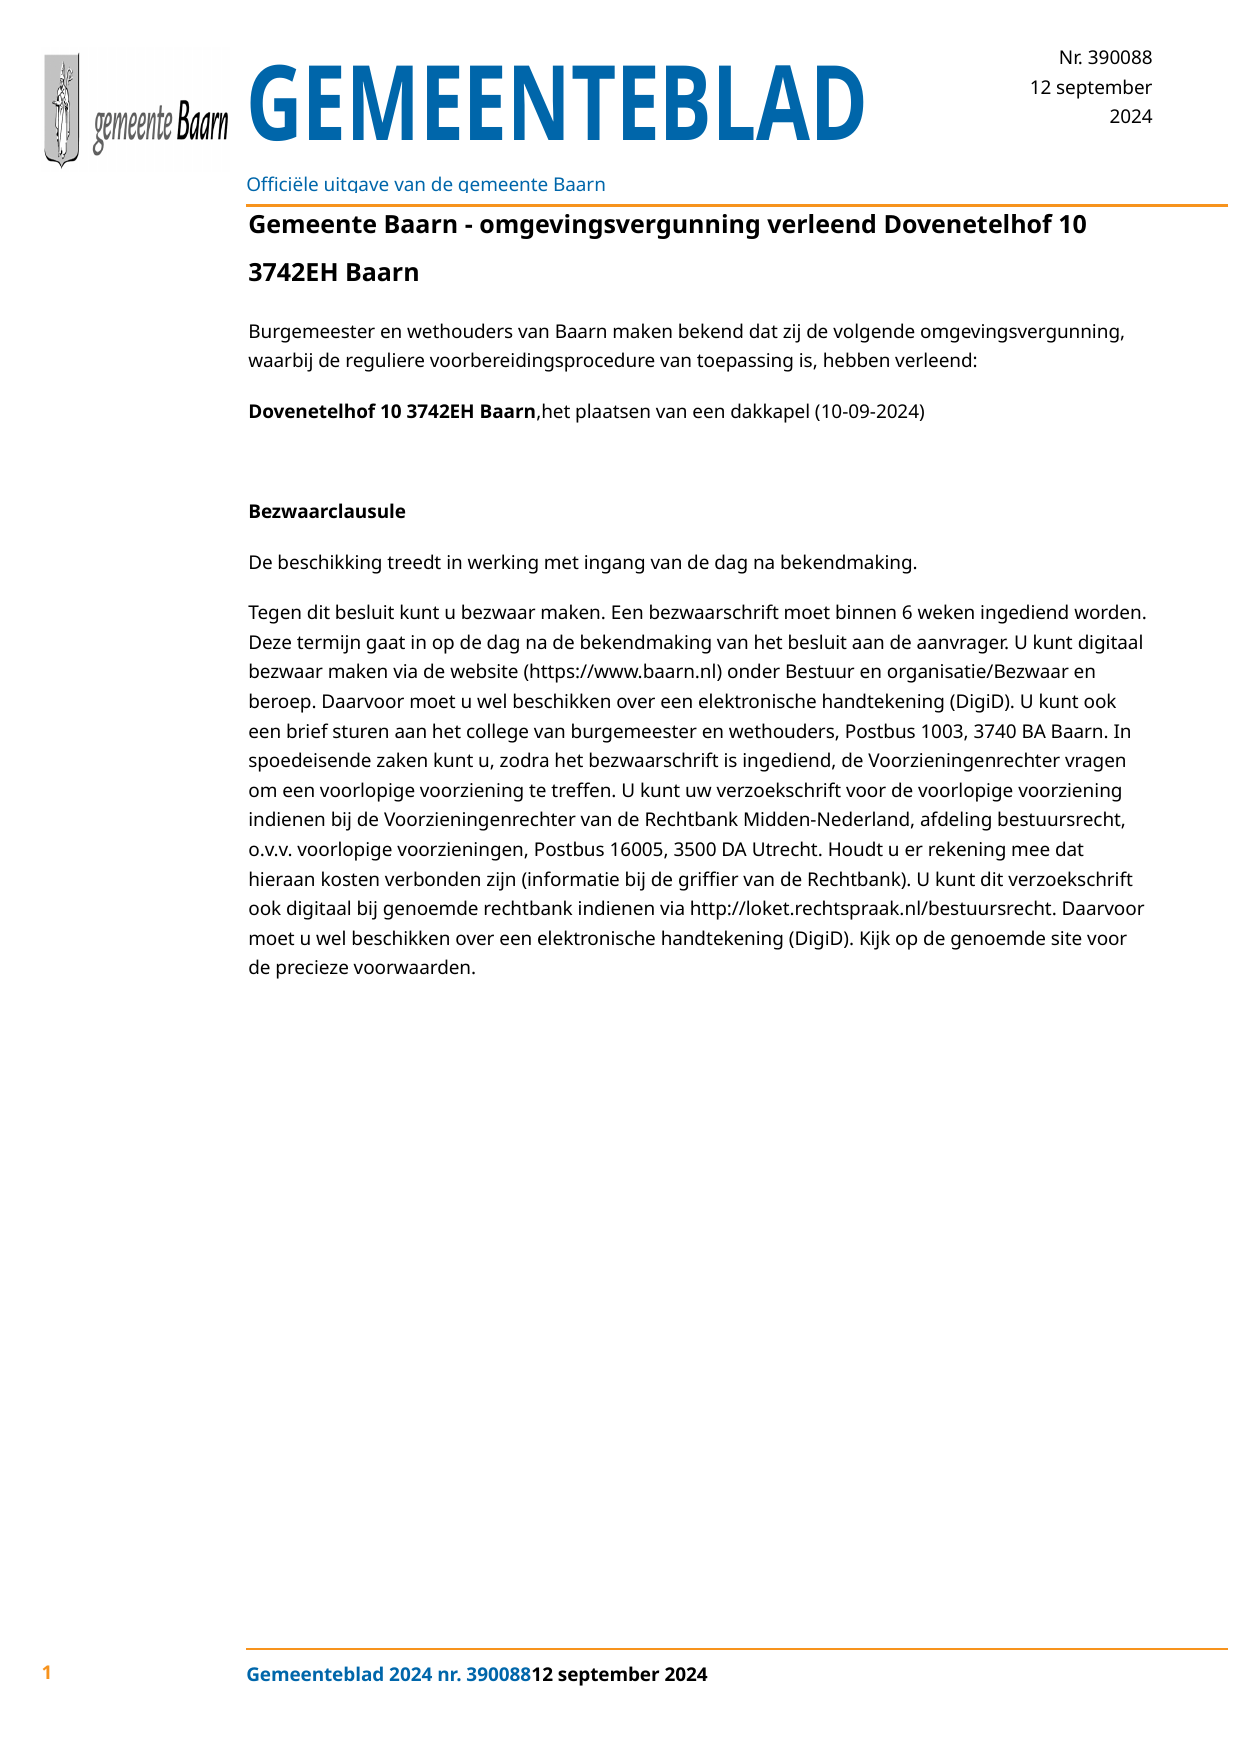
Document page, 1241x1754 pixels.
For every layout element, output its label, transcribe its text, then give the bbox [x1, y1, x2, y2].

text Bezwaarclausule [248, 499, 1152, 524]
text Tegen dit besluit kunt u bezwaar maken. Een bezwaarschrift moet binnen 6 weken ingediend worden. Deze termijn gaat in op de dag na de bekendmaking van het besluit aan de aanvrager. U kunt digitaal bezwaar maken via de website (https://www.baarn.nl) onder Bestuur en organisatie/Bezwaar en beroep. Daarvoor moet u wel beschikken over een elektronische handtekening (DigiD). U kunt ook een brief sturen aan het college van burgemeester en wethouders, Postbus 1003, 3740 BA Baarn. In spoedeisende zaken kunt u, zodra het bezwaarschrift is ingediend, de Voorzieningenrechter vragen om een voorlopige voorziening te treffen. U kunt uw verzoekschrift voor de voorlopige voorziening indienen bij de Voorzieningenrechter van de Rechtbank Midden-Nederland, afdeling bestuursrecht, o.v.v. voorlopige voorzieningen, Postbus 16005, 3500 DA Utrecht. Houdt u er rekening mee dat hieraan kosten verbonden zijn (informatie bij de griffier van de Rechtbank). U kunt dit verzoekschrift ook digitaal bij genoemde rechtbank indienen via http://loket.rechtspraak.nl/bestuursrecht. Daarvoor moet u wel beschikken over een elektronische handtekening (DigiD). Kijk op de genoemde site voor de precieze voorwaarden. [248, 599, 1152, 980]
text Gemeente Baarn - omgevingsvergunning verleend Dovenetelhof 10 3742EH Baarn [248, 207, 1152, 288]
text Burgemeester en wethouders van Baarn maken bekend dat zij de volgende omgevingsvergunning, waarbij de reguliere voorbereidingsprocedure van toepassing is, hebben verleend: [248, 318, 1152, 373]
text De beschikking treedt in werking met ingang van de dag na bekendmaking. [248, 549, 1152, 575]
text Dovenetelhof 10 3742EH Baarn,het plaatsen van een dakkapel (10-09-2024) [248, 398, 1152, 424]
picture [41, 47, 231, 172]
